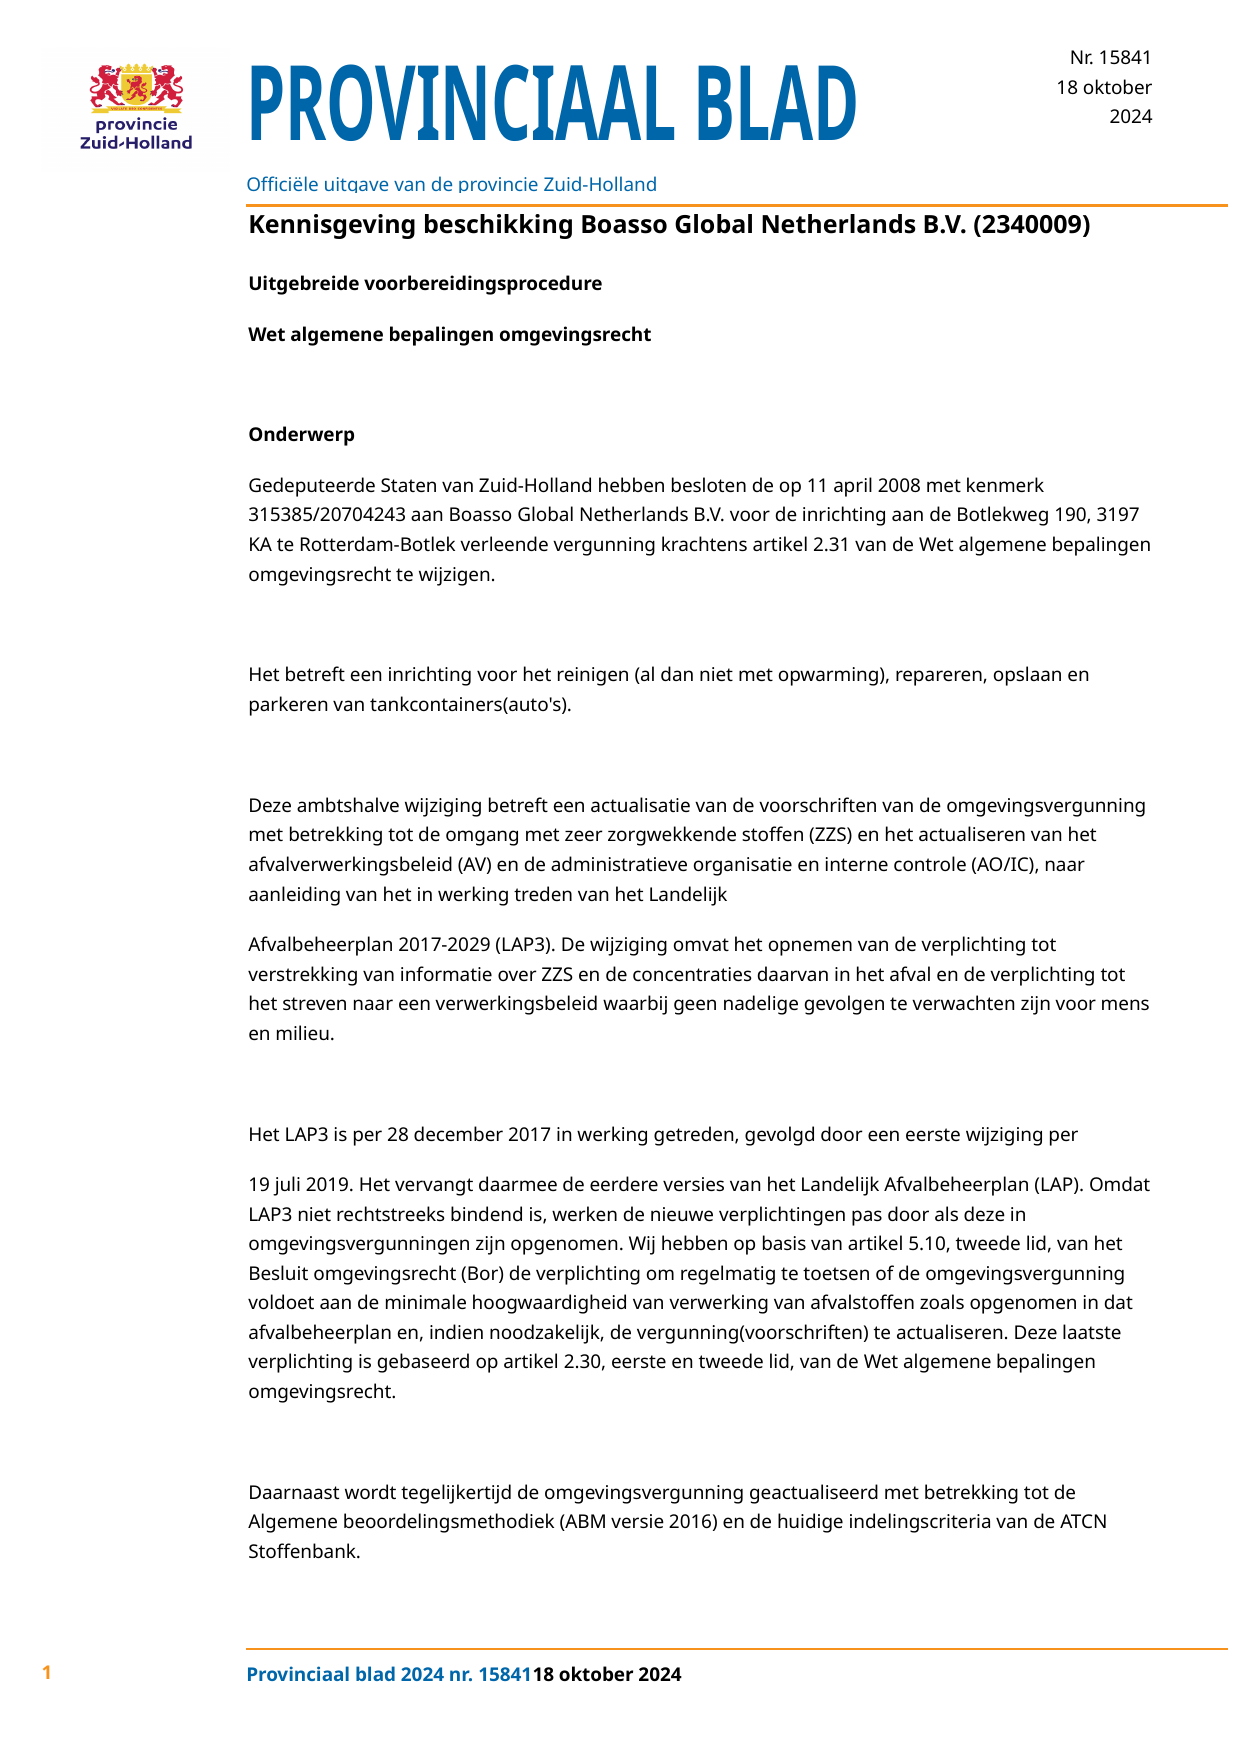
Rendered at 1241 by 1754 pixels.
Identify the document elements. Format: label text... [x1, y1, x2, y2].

text 19 juli 2019. Het vervangt daarmee de eerdere versies van het Landelijk Afvalbeheerplan (LAP). Omdat LAP3 niet rechtstreeks bindend is, werken de nieuwe verplichtingen pas door als deze in omgevingsvergunningen zijn opgenomen. Wij hebben op basis van artikel 5.10, tweede lid, van het Besluit omgevingsrecht (Bor) de verplichting om regelmatig te toetsen of de omgevingsvergunning voldoet aan de minimale hoogwaardigheid van verwerking van afvalstoffen zoals opgenomen in dat afvalbeheerplan en, indien noodzakelijk, de vergunning(voorschriften) te actualiseren. Deze laatste verplichting is gebaseerd op artikel 2.30, eerste en tweede lid, van de Wet algemene bepalingen omgevingsrecht. [248, 1171, 1152, 1404]
text Het LAP3 is per 28 december 2017 in werking getreden, gevolgd door een eerste wijziging per [248, 1121, 1152, 1146]
text Deze ambtshalve wijziging betreft een actualisatie van de voorschriften van de omgevingsvergunning met betrekking tot de omgang met zeer zorgwekkende stoffen (ZZS) en het actualiseren van het afvalverwerkingsbeleid (AV) en de administratieve organisatie en interne controle (AO/IC), naar aanleiding van het in werking treden van het Landelijk [248, 792, 1152, 906]
picture [41, 47, 231, 172]
text Gedeputeerde Staten van Zuid-Holland hebben besloten de op 11 april 2008 met kenmerk 315385/20704243 aan Boasso Global Netherlands B.V. voor de inrichting aan de Botlekweg 190, 3197 KA te Rotterdam-Botlek verleende vergunning krachtens artikel 2.31 van de Wet algemene bepalingen omgevingsrecht te wijzigen. [248, 472, 1152, 586]
text Daarnaast wordt tegelijkertijd de omgevingsvergunning geactualiseerd met betrekking tot de Algemene beoordelingsmethodiek (ABM versie 2016) en de huidige indelingscriteria van de ATCN Stoffenbank. [248, 1479, 1152, 1564]
text Kennisgeving beschikking Boasso Global Netherlands B.V. (2340009) [248, 207, 1152, 241]
text Uitgebreide voorbereidingsprocedure [248, 270, 1152, 296]
text Het betreft een inrichting voor het reinigen (al dan niet met opwarming), repareren, opslaan en parkeren van tankcontainers(auto's). [248, 662, 1152, 717]
text Onderwerp [248, 422, 1152, 447]
text Wet algemene bepalingen omgevingsrecht [248, 321, 1152, 346]
text Afvalbeheerplan 2017-2029 (LAP3). De wijziging omvat het opnemen van de verplichting tot verstrekking van informatie over ZZS en de concentraties daarvan in het afval en de verplichting tot het streven naar een verwerkingsbeleid waarbij geen nadelige gevolgen te verwachten zijn voor mens en milieu. [248, 931, 1152, 1046]
